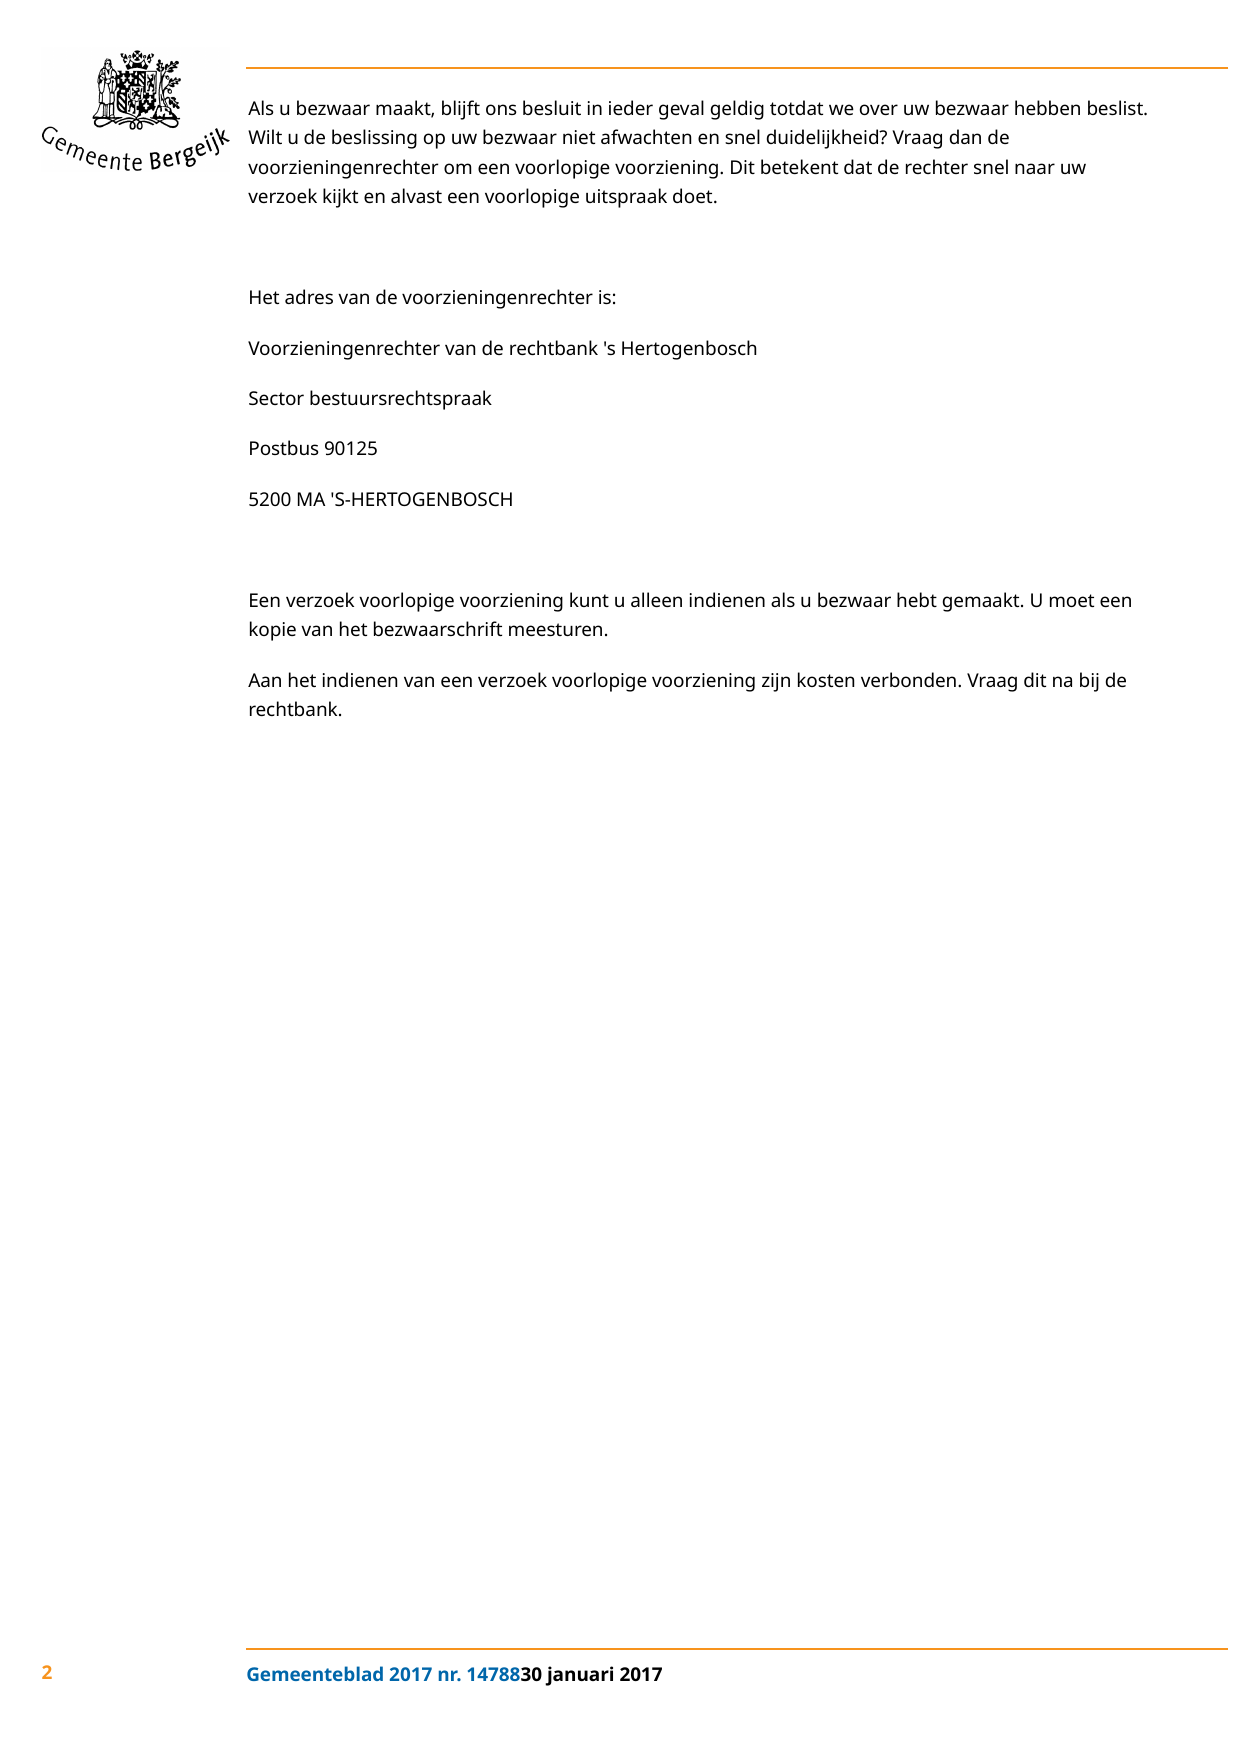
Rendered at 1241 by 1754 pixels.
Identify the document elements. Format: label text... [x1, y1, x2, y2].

text Sector bestuursrechtspraak [248, 385, 1152, 411]
text 5200 MA 'S-HERTOGENBOSCH [248, 486, 1152, 512]
text Postbus 90125 [248, 436, 1152, 461]
text Het adres van de voorzieningenrechter is: [248, 284, 1152, 310]
text Aan het indienen van een verzoek voorlopige voorziening zijn kosten verbonden. Vraag dit na bij de rechtbank. [248, 667, 1152, 722]
picture [41, 47, 231, 172]
text Een verzoek voorlopige voorziening kunt u alleen indienen als u bezwaar hebt gemaakt. U moet een kopie van het bezwaarschrift meesturen. [248, 587, 1152, 642]
text Voorzieningenrechter van de rechtbank 's Hertogenbosch [248, 335, 1152, 361]
text Als u bezwaar maakt, blijft ons besluit in ieder geval geldig totdat we over uw bezwaar hebben beslist. Wilt u de beslissing op uw bezwaar niet afwachten en snel duidelijkheid? Vraag dan de voorzieningenrechter om een voorlopige voorziening. Dit betekent dat de rechter snel naar uw verzoek kijkt en alvast een voorlopige uitspraak doet. [248, 95, 1152, 209]
